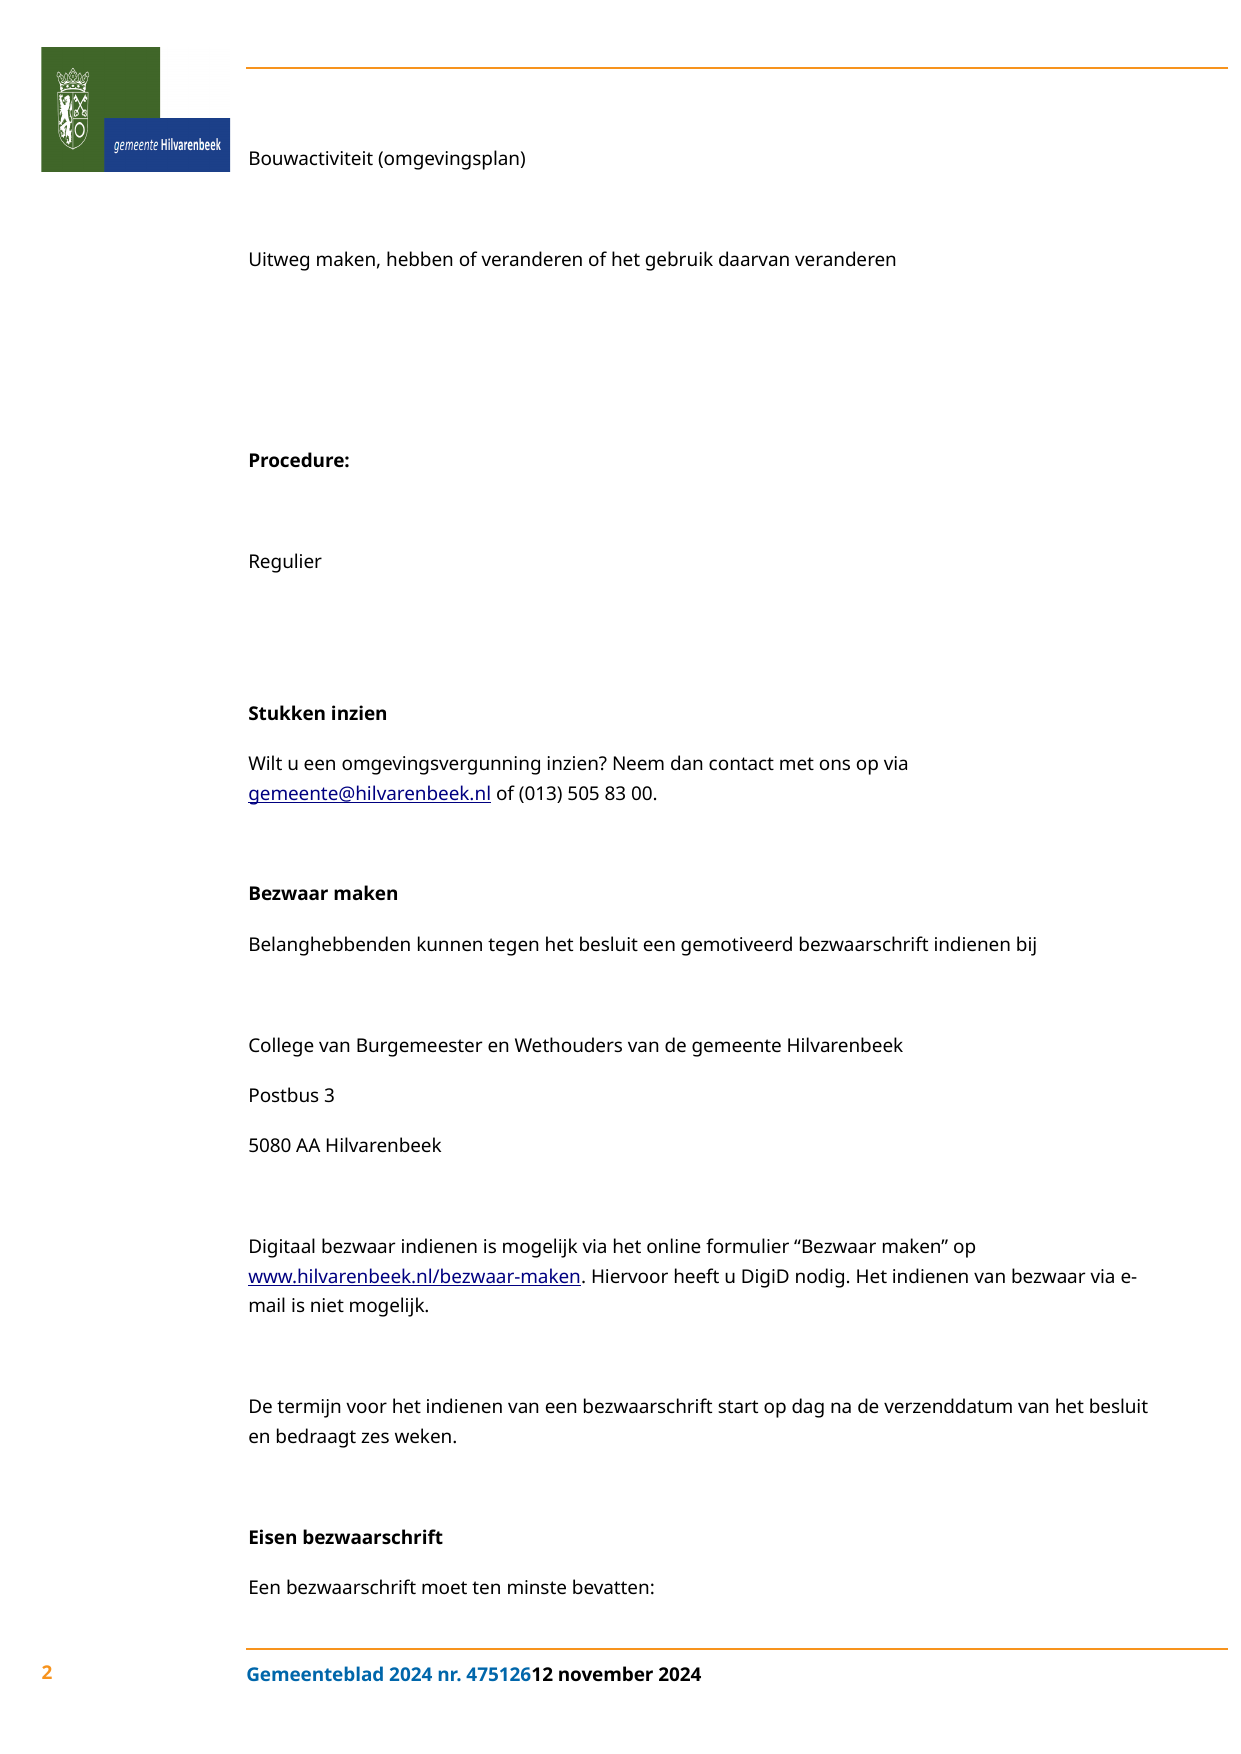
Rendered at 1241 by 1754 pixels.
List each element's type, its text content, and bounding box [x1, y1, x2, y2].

text De termijn voor het indienen van een bezwaarschrift start op dag na de verzenddatum van het besluit en bedraagt zes weken. [248, 1393, 1152, 1449]
text Wilt u een omgevingsvergunning inzien? Neem dan contact met ons op via gemeente@hilvarenbeek.nl of (013) 505 83 00. [248, 750, 1152, 806]
picture [41, 47, 231, 172]
text Stukken inzien [248, 700, 1152, 726]
text Eisen bezwaarschrift [248, 1524, 1152, 1550]
text Een bezwaarschrift moet ten minste bevatten: [248, 1574, 1152, 1600]
text Uitweg maken, hebben of veranderen of het gebruik daarvan veranderen [248, 246, 1152, 272]
text Bouwactiviteit (omgevingsplan) [248, 145, 1152, 171]
text Bezwaar maken [248, 881, 1152, 906]
text 5080 AA Hilvarenbeek [248, 1133, 1152, 1158]
text Digitaal bezwaar indienen is mogelijk via het online formulier “Bezwaar maken” op www.hilvarenbeek.nl/bezwaar-maken. Hiervoor heeft u DigiD nodig. Het indienen van bezwaar via e-mail is niet mogelijk. [248, 1233, 1152, 1318]
text Postbus 3 [248, 1082, 1152, 1108]
text College van Burgemeester en Wethouders van de gemeente Hilvarenbeek [248, 1032, 1152, 1058]
text Procedure: [248, 448, 1152, 473]
text Belanghebbenden kunnen tegen het besluit een gemotiveerd bezwaarschrift indienen bij [248, 931, 1152, 957]
text Regulier [248, 548, 1152, 574]
